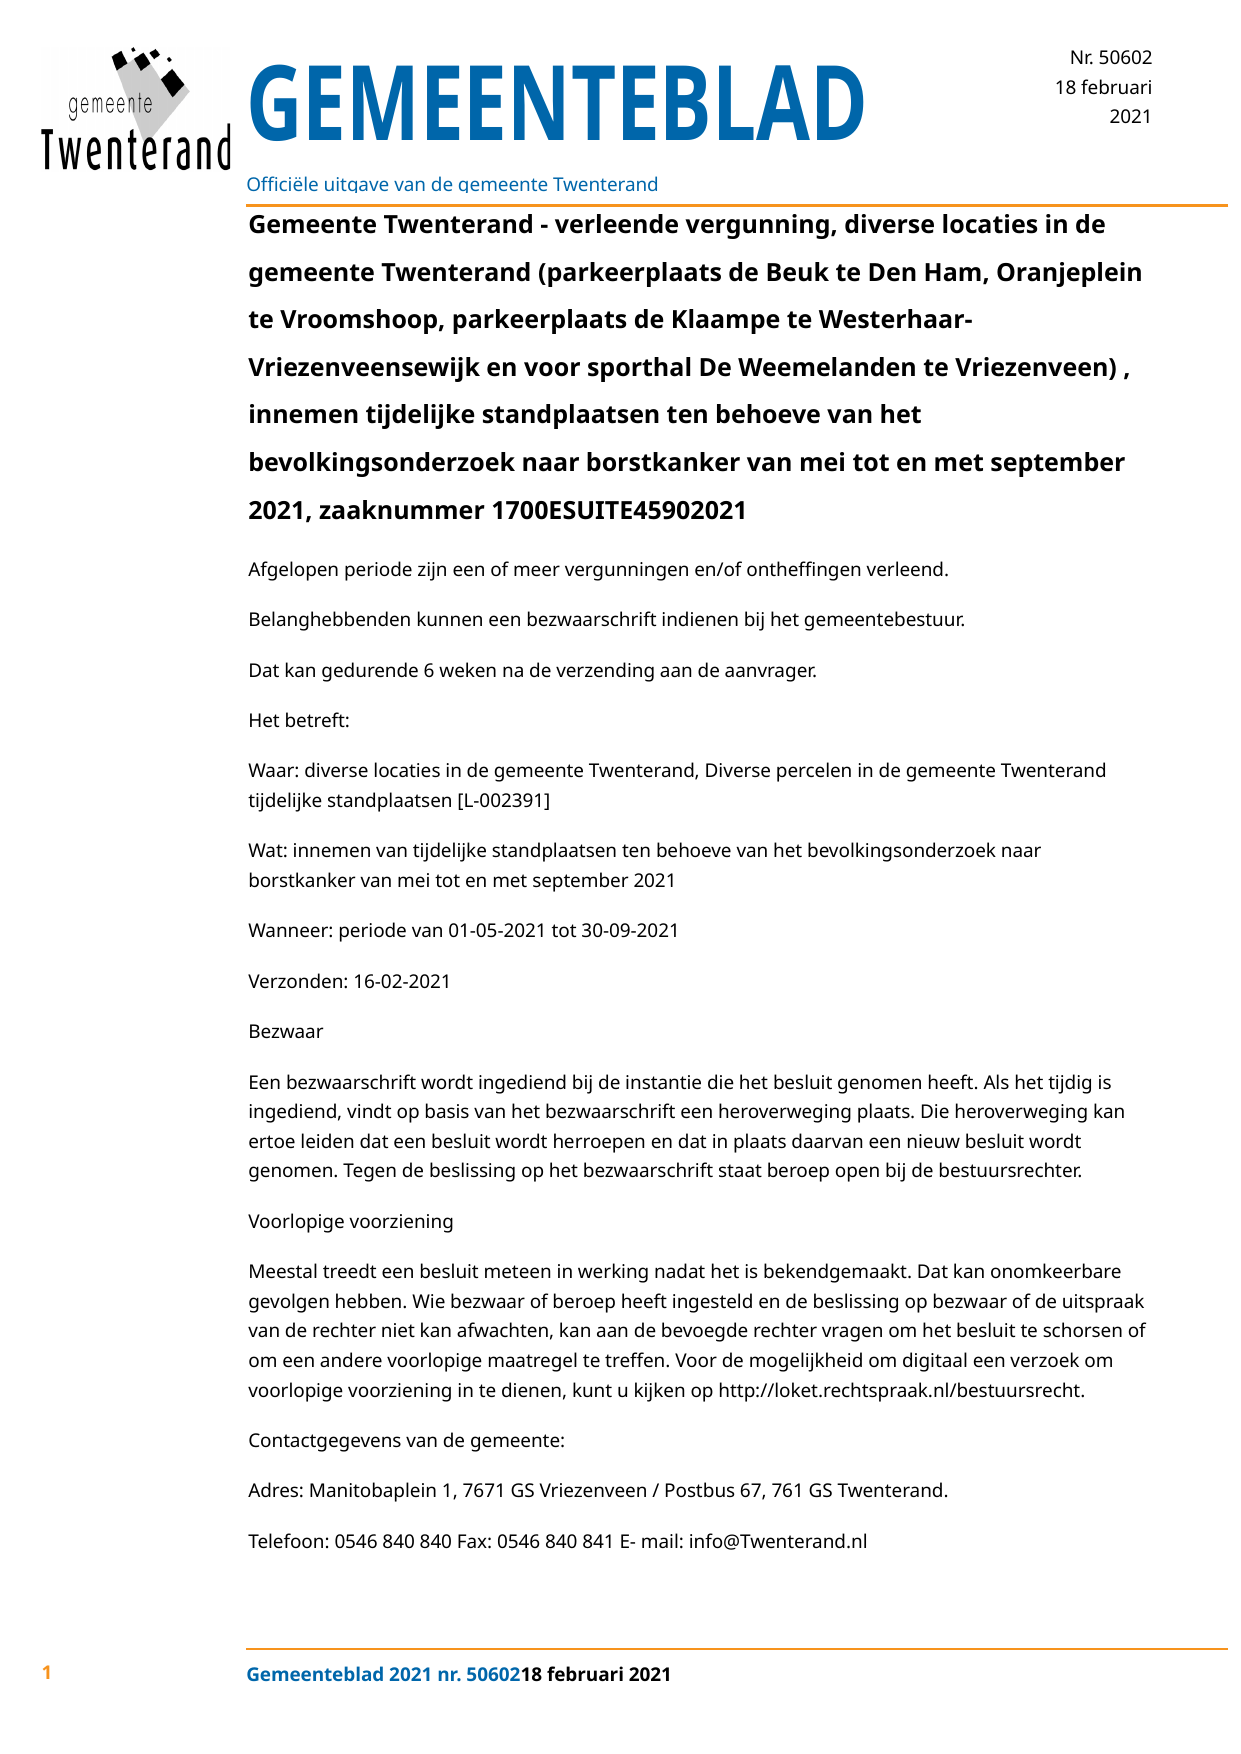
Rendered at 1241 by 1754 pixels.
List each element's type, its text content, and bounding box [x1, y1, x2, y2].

text Bezwaar [248, 1018, 1152, 1044]
text Adres: Manitobaplein 1, 7671 GS Vriezenveen / Postbus 67, 761 GS Twenterand. [248, 1478, 1152, 1503]
text Gemeente Twenterand - verleende vergunning, diverse locaties in de gemeente Twenterand (parkeerplaats de Beuk te Den Ham, Oranjeplein te Vroomshoop, parkeerplaats de Klaampe te Westerhaar-Vriezenveensewijk en voor sporthal De Weemelanden te Vriezenveen) , innemen tijdelijke standplaatsen ten behoeve van het bevolkingsonderzoek naar borstkanker van mei tot en met september 2021, zaaknummer 1700ESUITE45902021 [248, 207, 1152, 526]
text Wanneer: periode van 01-05-2021 tot 30-09-2021 [248, 918, 1152, 943]
text Belanghebbenden kunnen een bezwaarschrift indienen bij het gemeentebestuur. [248, 606, 1152, 632]
text Dat kan gedurende 6 weken na de verzending aan de aanvrager. [248, 657, 1152, 682]
text Contactgegevens van de gemeente: [248, 1427, 1152, 1453]
text Een bezwaarschrift wordt ingediend bij de instantie die het besluit genomen heeft. Als het tijdig is ingediend, vindt op basis van het bezwaarschrift een heroverweging plaats. Die heroverweging kan ertoe leiden dat een besluit wordt herroepen en dat in plaats daarvan een nieuw besluit wordt genomen. Tegen de beslissing op het bezwaarschrift staat beroep open bij de bestuursrechter. [248, 1069, 1152, 1183]
picture [41, 47, 231, 172]
text Voorlopige voorziening [248, 1208, 1152, 1234]
text Afgelopen periode zijn een of meer vergunningen en/of ontheffingen verleend. [248, 556, 1152, 582]
text Het betreft: [248, 707, 1152, 733]
text Waar: diverse locaties in de gemeente Twenterand, Diverse percelen in de gemeente Twenterand tijdelijke standplaatsen [L-002391] [248, 758, 1152, 813]
text Telefoon: 0546 840 840 Fax: 0546 840 841 E- mail: info@Twenterand.nl [248, 1528, 1152, 1554]
text Meestal treedt een besluit meteen in werking nadat het is bekendgemaakt. Dat kan onomkeerbare gevolgen hebben. Wie bezwaar of beroep heeft ingesteld en de beslissing op bezwaar of de uitspraak van de rechter niet kan afwachten, kan aan de bevoegde rechter vragen om het besluit te schorsen of om een andere voorlopige maatregel te treffen. Voor de mogelijkheid om digitaal een verzoek om voorlopige voorziening in te dienen, kunt u kijken op http://loket.rechtspraak.nl/bestuursrecht. [248, 1258, 1152, 1402]
text Verzonden: 16-02-2021 [248, 968, 1152, 994]
text Wat: innemen van tijdelijke standplaatsen ten behoeve van het bevolkingsonderzoek naar borstkanker van mei tot en met september 2021 [248, 838, 1152, 893]
